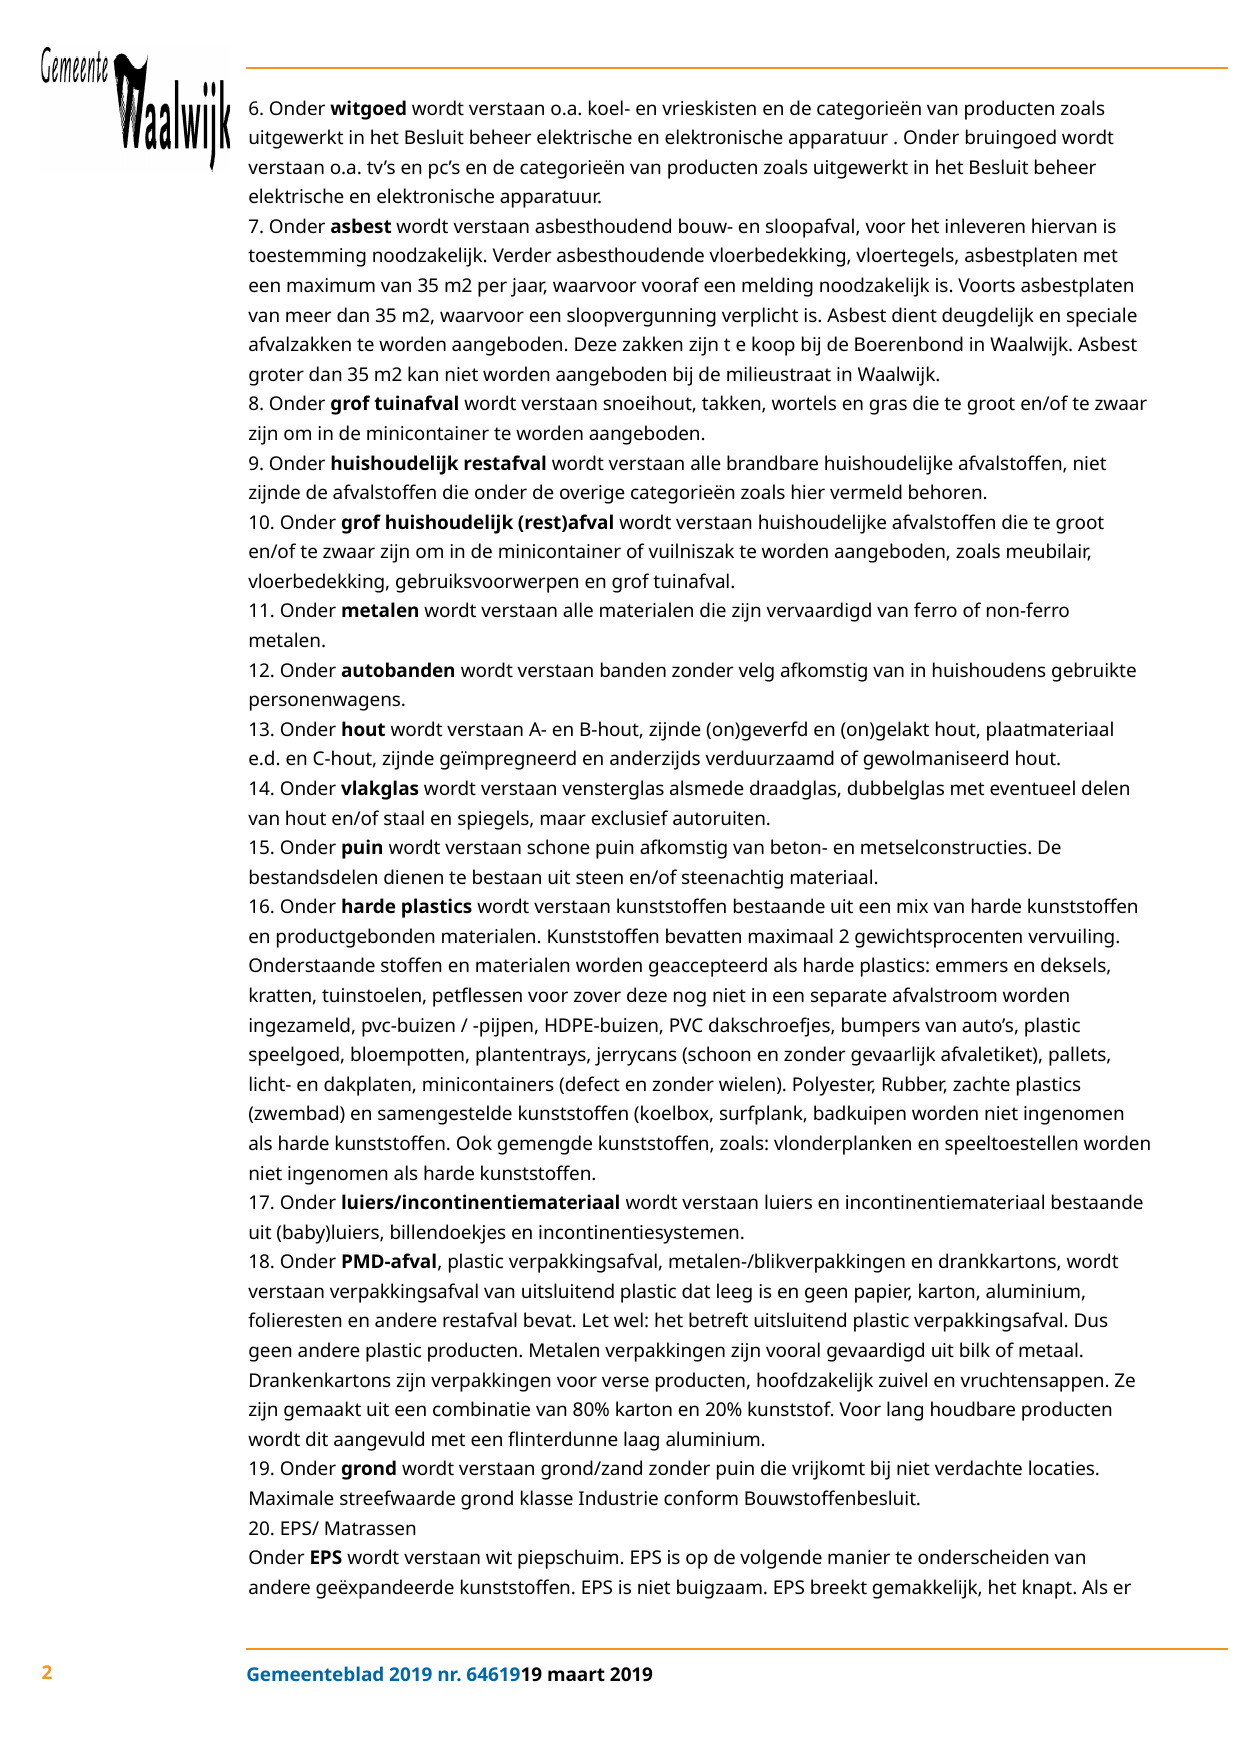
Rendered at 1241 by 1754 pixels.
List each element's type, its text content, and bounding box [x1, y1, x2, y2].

picture [41, 47, 231, 172]
text 20. EPS/ Matrassen [248, 1515, 1152, 1541]
text 6. Onder witgoed wordt verstaan o.a. koel- en vrieskisten en de categorieën van producten zoals uitgewerkt in het Besluit beheer elektrische en elektronische apparatuur . Onder bruingoed wordt verstaan o.a. tv’s en pc’s en de categorieën van producten zoals uitgewerkt in het Besluit beheer elektrische en elektronische apparatuur. [248, 95, 1152, 209]
text 14. Onder vlakglas wordt verstaan vensterglas alsmede draadglas, dubbelglas met eventueel delen van hout en/of staal en spiegels, maar exclusief autoruiten. [248, 775, 1152, 831]
text 13. Onder hout wordt verstaan A- en B-hout, zijnde (on)geverfd en (on)gelakt hout, plaatmateriaal e.d. en C-hout, zijnde geïmpregneerd en anderzijds verduurzaamd of gewolmaniseerd hout. [248, 716, 1152, 771]
text 9. Onder huishoudelijk restafval wordt verstaan alle brandbare huishoudelijke afvalstoffen, niet zijnde de afvalstoffen die onder de overige categorieën zoals hier vermeld behoren. [248, 450, 1152, 505]
text 17. Onder luiers/incontinentiemateriaal wordt verstaan luiers en incontinentiemateriaal bestaande uit (baby)luiers, billendoekjes en incontinentiesystemen. [248, 1189, 1152, 1245]
text 8. Onder grof tuinafval wordt verstaan snoeihout, takken, wortels en gras die te groot en/of te zwaar zijn om in de minicontainer te worden aangeboden. [248, 391, 1152, 446]
text 10. Onder grof huishoudelijk (rest)afval wordt verstaan huishoudelijke afvalstoffen die te groot en/of te zwaar zijn om in de minicontainer of vuilniszak te worden aangeboden, zoals meubilair, vloerbedekking, gebruiksvoorwerpen en grof tuinafval. [248, 509, 1152, 594]
text 12. Onder autobanden wordt verstaan banden zonder velg afkomstig van in huishoudens gebruikte personenwagens. [248, 657, 1152, 712]
text Onder EPS wordt verstaan wit piepschuim. EPS is op de volgende manier te onderscheiden van andere geëxpandeerde kunststoffen. EPS is niet buigzaam. EPS breekt gemakkelijk, het knapt. Als er [248, 1544, 1152, 1600]
text 7. Onder asbest wordt verstaan asbesthoudend bouw- en sloopafval, voor het inleveren hiervan is toestemming noodzakelijk. Verder asbesthoudende vloerbedekking, vloertegels, asbestplaten met een maximum van 35 m2 per jaar, waarvoor vooraf een melding noodzakelijk is. Voorts asbestplaten van meer dan 35 m2, waarvoor een sloopvergunning verplicht is. Asbest dient deugdelijk en speciale afvalzakken te worden aangeboden. Deze zakken zijn t e koop bij de Boerenbond in Waalwijk. Asbest groter dan 35 m2 kan niet worden aangeboden bij de milieustraat in Waalwijk. [248, 213, 1152, 387]
text 19. Onder grond wordt verstaan grond/zand zonder puin die vrijkomt bij niet verdachte locaties. Maximale streefwaarde grond klasse Industrie conform Bouwstoffenbesluit. [248, 1456, 1152, 1511]
text 16. Onder harde plastics wordt verstaan kunststoffen bestaande uit een mix van harde kunststoffen en productgebonden materialen. Kunststoffen bevatten maximaal 2 gewichtsprocenten vervuiling. Onderstaande stoffen en materialen worden geaccepteerd als harde plastics: emmers en deksels, kratten, tuinstoelen, petflessen voor zover deze nog niet in een separate afvalstroom worden ingezameld, pvc-buizen / -pijpen, HDPE-buizen, PVC dakschroefjes, bumpers van auto’s, plastic speelgoed, bloempotten, plantentrays, jerrycans (schoon en zonder gevaarlijk afvaletiket), pallets, licht- en dakplaten, minicontainers (defect en zonder wielen). Polyester, Rubber, zachte plastics (zwembad) en samengestelde kunststoffen (koelbox, surfplank, badkuipen worden niet ingenomen als harde kunststoffen. Ook gemengde kunststoffen, zoals: vlonderplanken en speeltoestellen worden niet ingenomen als harde kunststoffen. [248, 893, 1152, 1186]
text 15. Onder puin wordt verstaan schone puin afkomstig van beton- en metselconstructies. De bestandsdelen dienen te bestaan uit steen en/of steenachtig materiaal. [248, 834, 1152, 890]
text 11. Onder metalen wordt verstaan alle materialen die zijn vervaardigd van ferro of non-ferro metalen. [248, 598, 1152, 653]
text 18. Onder PMD-afval, plastic verpakkingsafval, metalen-/blikverpakkingen en drankkartons, wordt verstaan verpakkingsafval van uitsluitend plastic dat leeg is en geen papier, karton, aluminium, folieresten en andere restafval bevat. Let wel: het betreft uitsluitend plastic verpakkingsafval. Dus geen andere plastic producten. Metalen verpakkingen zijn vooral gevaardigd uit bilk of metaal. Drankenkartons zijn verpakkingen voor verse producten, hoofdzakelijk zuivel en vruchtensappen. Ze zijn gemaakt uit een combinatie van 80% karton en 20% kunststof. Voor lang houdbare producten wordt dit aangevuld met een flinterdunne laag aluminium. [248, 1248, 1152, 1452]
